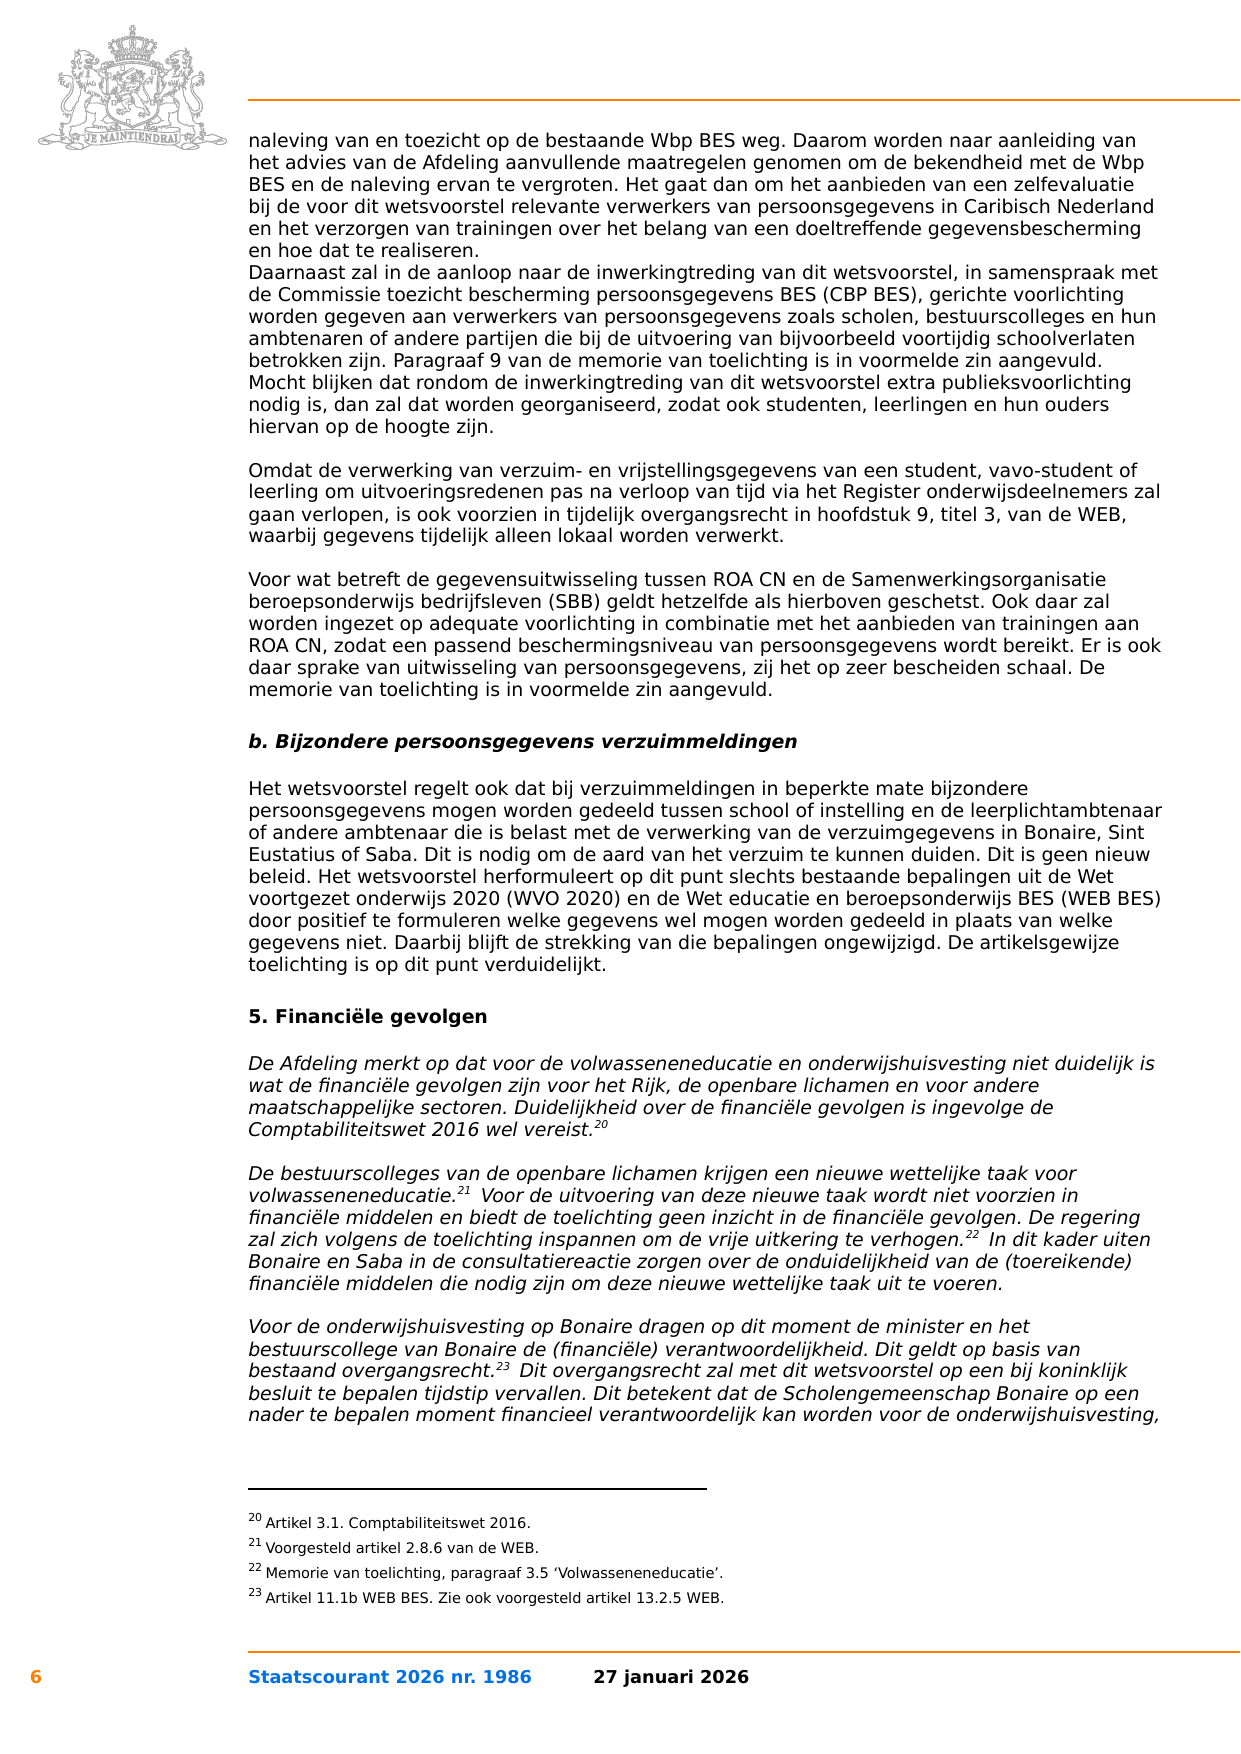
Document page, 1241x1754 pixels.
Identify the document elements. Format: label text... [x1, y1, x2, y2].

text Memorie van toelichting, paragraaf 3.5 ‘Volwasseneneducatie’. [248, 1561, 1163, 1583]
subtitle 5. Financiële gevolgen [248, 1006, 1163, 1028]
subtitle b. Bijzondere persoonsgegevens verzuimmeldingen [248, 731, 1163, 753]
text Omdat de verwerking van verzuim- en vrijstellingsgegevens van een student, vavo-student of leerling om uitvoeringsredenen pas na verloop van tijd via het Register onderwijsdeelnemers zal gaan verlopen, is ook voorzien in tijdelijk overgangsrecht in hoofdstuk 9, titel 3, van de WEB, waarbij gegevens tijdelijk alleen lokaal worden verwerkt. [248, 459, 1163, 547]
text Voor de onderwijshuisvesting op Bonaire dragen op dit moment de minister en het bestuurscollege van Bonaire de (financiële) verantwoordelijkheid. Dit geldt op basis van bestaand overgangsrecht. Dit overgangsrecht zal met dit wetsvoorstel op een bij koninklijk besluit te bepalen tijdstip vervallen. Dit betekent dat de Scholengemeenschap Bonaire op een nader te bepalen moment financieel verantwoordelijk kan worden voor de onderwijshuisvesting, [248, 1316, 1163, 1426]
text Het wetsvoorstel regelt ook dat bij verzuimmeldingen in beperkte mate bijzondere persoonsgegevens mogen worden gedeeld tussen school of instelling en de leerplichtambtenaar of andere ambtenaar die is belast met de verwerking van de verzuimgegevens in Bonaire, Sint Eustatius of Saba. Dit is nodig om de aard van het verzuim te kunnen duiden. Dit is geen nieuw beleid. Het wetsvoorstel herformuleert op dit punt slechts bestaande bepalingen uit de Wet voortgezet onderwijs 2020 (WVO 2020) en de Wet educatie en beroepsonderwijs BES (WEB BES) door positief te formuleren welke gegevens wel mogen worden gedeeld in plaats van welke gegevens niet. Daarbij blijft de strekking van die bepalingen ongewijzigd. De artikelsgewijze toelichting is op dit punt verduidelijkt. [248, 778, 1163, 976]
text Daarnaast zal in de aanloop naar de inwerkingtreding van dit wetsvoorstel, in samenspraak met de Commissie toezicht bescherming persoonsgegevens BES (CBP BES), gerichte voorlichting worden gegeven aan verwerkers van persoonsgegevens zoals scholen, bestuurscolleges en hun ambtenaren of andere partijen die bij de uitvoering van bijvoorbeeld voortijdig schoolverlaten betrokken zijn. Paragraaf 9 van de memorie van toelichting is in voormelde zin aangevuld. Mocht blijken dat rondom de inwerkingtreding van dit wetsvoorstel extra publieksvoorlichting nodig is, dan zal dat worden georganiseerd, zodat ook studenten, leerlingen en hun ouders hiervan op de hoogte zijn. [248, 262, 1163, 438]
text Voor wat betreft de gegevensuitwisseling tussen ROA CN en de Samenwerkingsorganisatie beroepsonderwijs bedrijfsleven (SBB) geldt hetzelfde als hierboven geschetst. Ook daar zal worden ingezet op adequate voorlichting in combinatie met het aanbieden van trainingen aan ROA CN, zodat een passend beschermingsniveau van persoonsgegevens wordt bereikt. Er is ook daar sprake van uitwisseling van persoonsgegevens, zij het op zeer bescheiden schaal. De memorie van toelichting is in voormelde zin aangevuld. [248, 569, 1163, 701]
text Artikel 3.1. Comptabiliteitswet 2016. [248, 1511, 1163, 1533]
text Artikel 11.1b WEB BES. Zie ook voorgesteld artikel 13.2.5 WEB. [248, 1586, 1163, 1608]
text De bestuurscolleges van de openbare lichamen krijgen een nieuwe wettelijke taak voor volwasseneneducatie. Voor de uitvoering van deze nieuwe taak wordt niet voorzien in financiële middelen en biedt de toelichting geen inzicht in de financiële gevolgen. De regering zal zich volgens de toelichting inspannen om de vrije uitkering te verhogen. In dit kader uiten Bonaire en Saba in de consultatiereactie zorgen over de onduidelijkheid van de (toereikende) financiële middelen die nodig zijn om deze nieuwe wettelijke taak uit te voeren. [248, 1163, 1163, 1294]
picture [38, 25, 227, 150]
text naleving van en toezicht op de bestaande Wbp BES weg. Daarom worden naar aanleiding van het advies van de Afdeling aanvullende maatregelen genomen om de bekendheid met de Wbp BES en de naleving ervan te vergroten. Het gaat dan om het aanbieden van een zelfevaluatie bij de voor dit wetsvoorstel relevante verwerkers van persoonsgegevens in Caribisch Nederland en het verzorgen van trainingen over het belang van een doeltreffende gegevensbescherming en hoe dat te realiseren. [248, 130, 1163, 262]
text Voorgesteld artikel 2.8.6 van de WEB. [248, 1536, 1163, 1558]
text De Afdeling merkt op dat voor de volwasseneneducatie en onderwijshuisvesting niet duidelijk is wat de financiële gevolgen zijn voor het Rijk, de openbare lichamen en voor andere maatschappelijke sectoren. Duidelijkheid over de financiële gevolgen is ingevolge de Comptabiliteitswet 2016 wel vereist. [248, 1053, 1163, 1141]
